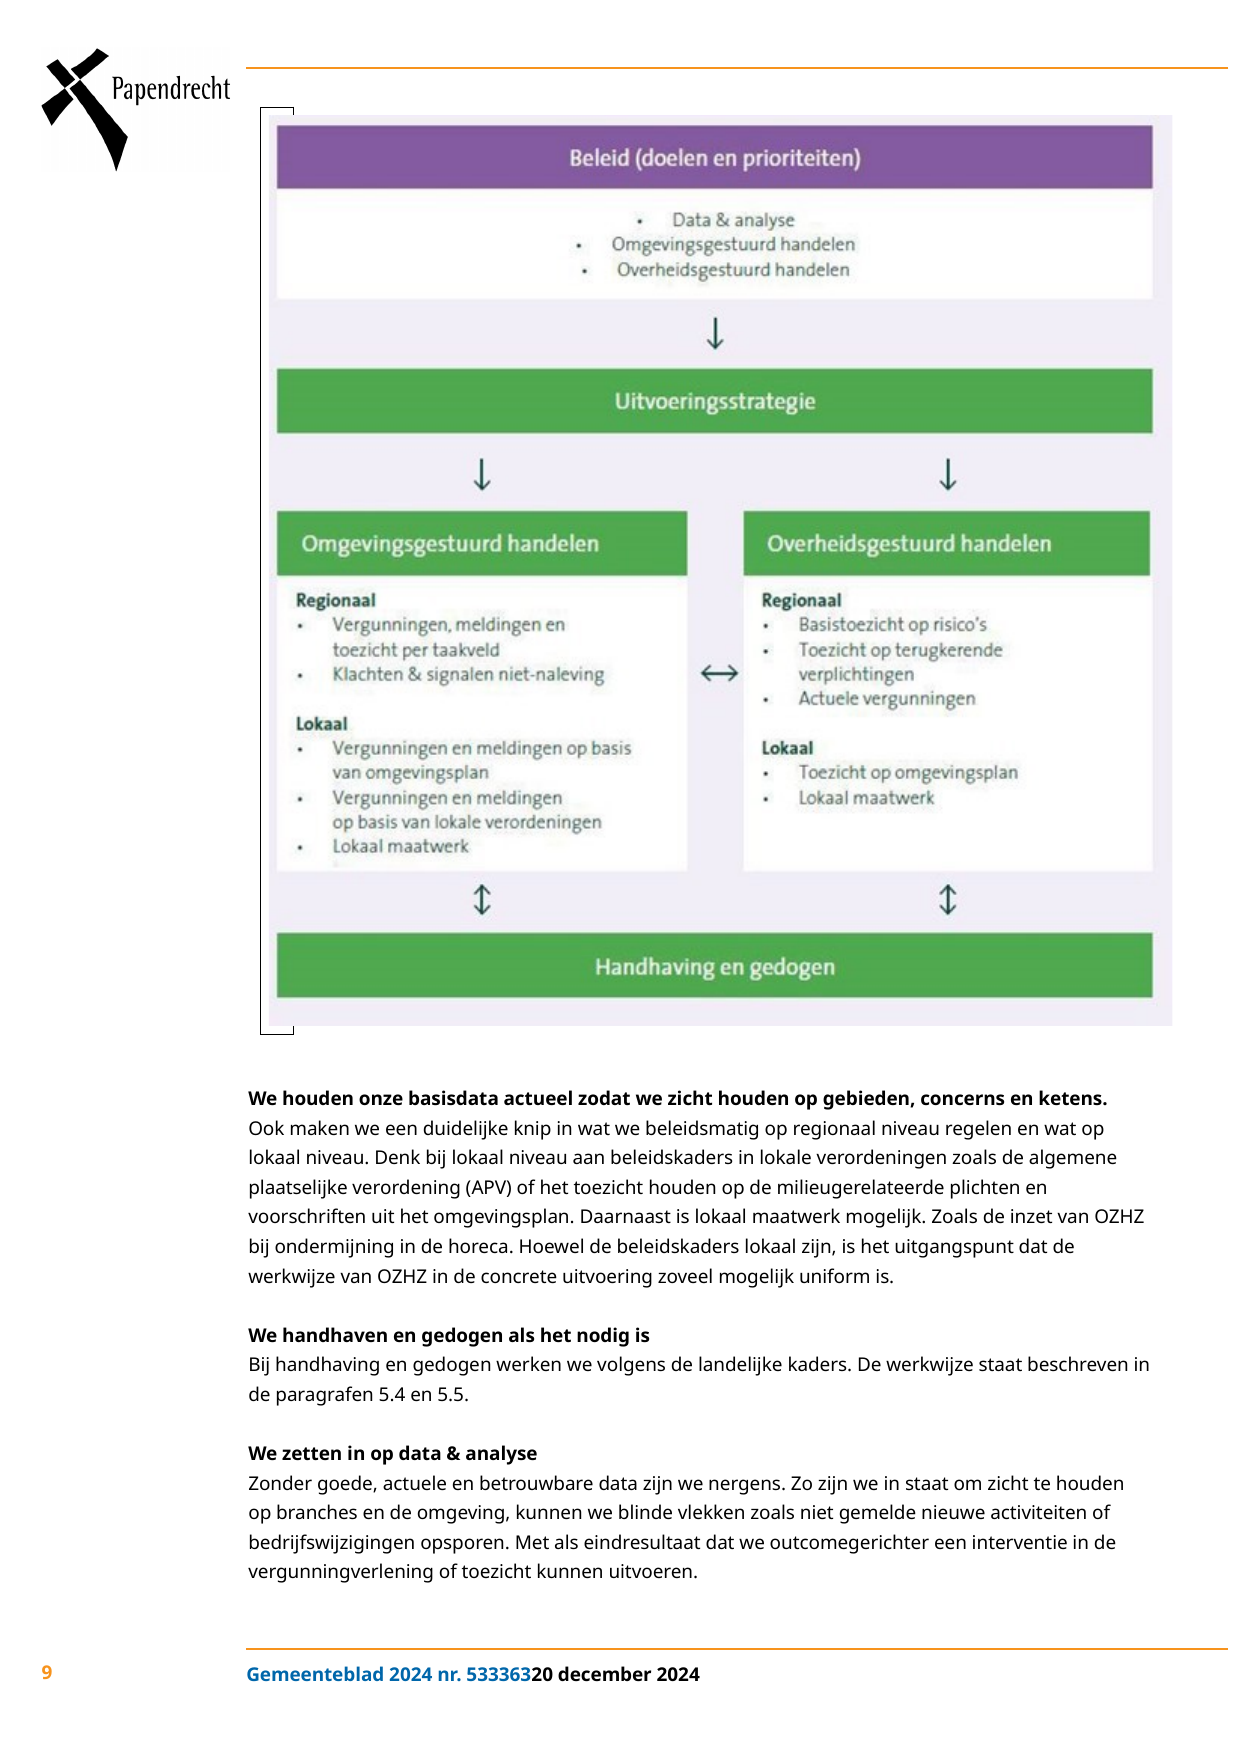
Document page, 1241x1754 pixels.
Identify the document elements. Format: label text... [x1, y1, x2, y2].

text We handhaven en gedogen als het nodig is [248, 1322, 1152, 1348]
picture [268, 115, 1173, 1026]
text We houden onze basisdata actueel zodat we zicht houden op gebieden, concerns en ketens. [248, 1085, 1152, 1111]
text Ook maken we een duidelijke knip in wat we beleidsmatig op regionaal niveau regelen en wat op lokaal niveau. Denk bij lokaal niveau aan beleidskaders in lokale verordeningen zoals de algemene plaatselijke verordening (APV) of het toezicht houden op de milieugerelateerde plichten en voorschriften uit het omgevingsplan. Daarnaast is lokaal maatwerk mogelijk. Zoals de inzet van OZHZ bij ondermijning in de horeca. Hoewel de beleidskaders lokaal zijn, is het uitgangspunt dat de werkwijze van OZHZ in de concrete uitvoering zoveel mogelijk uniform is. [248, 1115, 1152, 1288]
picture [41, 47, 231, 172]
text Zonder goede, actuele en betrouwbare data zijn we nergens. Zo zijn we in staat om zicht te houden op branches en de omgeving, kunnen we blinde vlekken zoals niet gemelde nieuwe activiteiten of bedrijfswijzigingen opsporen. Met als eindresultaat dat we outcomegerichter een interventie in de vergunningverlening of toezicht kunnen uitvoeren. [248, 1470, 1152, 1584]
text We zetten in op data & analyse [248, 1440, 1152, 1466]
text Bij handhaving en gedogen werken we volgens de landelijke kaders. De werkwijze staat beschreven in de paragrafen 5.4 en 5.5. [248, 1352, 1152, 1407]
